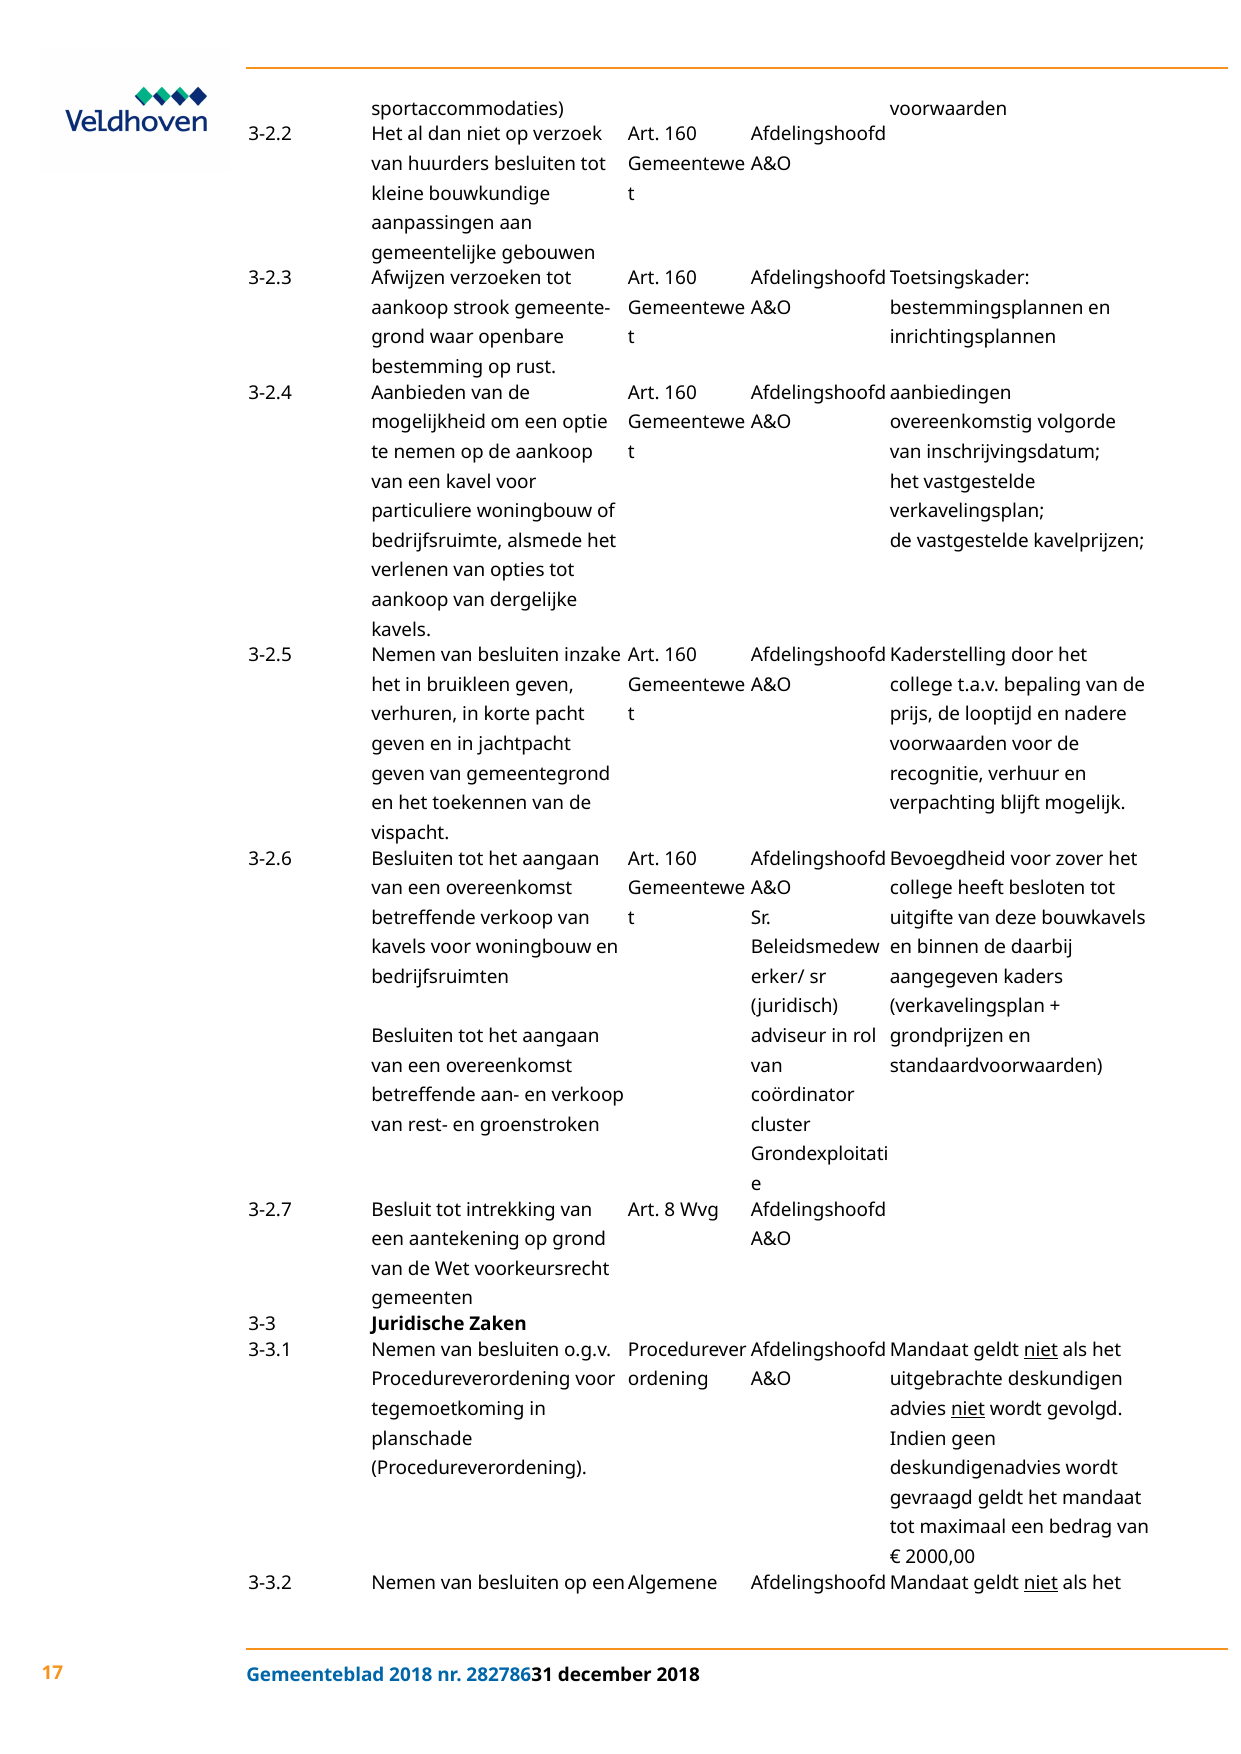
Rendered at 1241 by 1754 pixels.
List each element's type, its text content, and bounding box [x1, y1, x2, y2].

table_cell voorwaarden [890, 95, 1152, 121]
table_cell [248, 95, 371, 121]
table_cell 3-3 [248, 1310, 371, 1336]
table_cell [890, 1310, 1152, 1336]
table_cell Art. 160 Gemeentewet [628, 265, 751, 379]
table_cell Besluiten tot het aangaan van een overeenkomst betreffende verkoop van kavels voor woningbouw en bedrijfsruimten Besluiten tot het aangaan van een overeenkomst betreffende aan- en verkoop van rest- en groenstroken [371, 845, 628, 1196]
table_cell Aanbieden van de mogelijkheid om een optie te nemen op de aankoop van een kavel voor particuliere woningbouw of bedrijfsruimte, alsmede het verlenen van opties tot aankoop van dergelijke kavels. [371, 379, 628, 641]
table_cell Het al dan niet op verzoek van huurders besluiten tot kleine bouwkundige aanpassingen aan gemeentelijke gebouwen [371, 121, 628, 264]
picture [41, 47, 231, 172]
table_cell Nemen van besluiten inzake het in bruikleen geven, verhuren, in korte pacht geven en in jachtpacht geven van gemeentegrond en het toekennen van de vispacht. [371, 641, 628, 845]
table_cell Afwijzen verzoeken tot aankoop strook gemeente-grond waar openbare bestemming op rust. [371, 265, 628, 379]
table_cell [890, 1196, 1152, 1310]
table_cell Procedureverordening [628, 1336, 751, 1569]
table_cell sportaccommodaties) [371, 95, 628, 121]
table_cell Afdelingshoofd A&O Sr. Beleidsmedewerker/ sr (juridisch) adviseur in rol van coördinator cluster Grondexploitatie [751, 845, 889, 1196]
table_cell 3-2.3 [248, 265, 371, 379]
table_cell 3-2.2 [248, 121, 371, 264]
table_cell Besluit tot intrekking van een aantekening op grond van de Wet voorkeursrecht gemeenten [371, 1196, 628, 1310]
table_cell Art. 160 Gemeentewet [628, 121, 751, 264]
table_cell Algemene [628, 1569, 751, 1594]
table_cell 3-2.7 [248, 1196, 371, 1310]
table_cell 3-2.5 [248, 641, 371, 845]
table_cell Bevoegdheid voor zover het college heeft besloten tot uitgifte van deze bouwkavels en binnen de daarbij aangegeven kaders (verkavelingsplan + grondprijzen en standaardvoorwaarden) [890, 845, 1152, 1196]
table_cell Afdelingshoofd A&O [751, 121, 889, 264]
table_cell [890, 121, 1152, 264]
table_cell Mandaat geldt niet als het [890, 1569, 1152, 1594]
table_cell Afdelingshoofd [751, 1569, 889, 1594]
table_cell [628, 95, 751, 121]
table_cell aanbiedingen overeenkomstig volgorde van inschrijvingsdatum; het vastgestelde verkavelingsplan; de vastgestelde kavelprijzen; [890, 379, 1152, 641]
table_cell Afdelingshoofd A&O [751, 641, 889, 845]
table_cell [751, 95, 889, 121]
table_cell [628, 1310, 751, 1336]
table_cell Art. 160 Gemeentewet [628, 845, 751, 1196]
table_cell Afdelingshoofd A&O [751, 265, 889, 379]
table_cell Art. 160 Gemeentewet [628, 379, 751, 641]
table_cell Nemen van besluiten o.g.v. Procedureverordening voor tegemoetkoming in planschade (Procedureverordening). [371, 1336, 628, 1569]
table_cell Kaderstelling door het college t.a.v. bepaling van de prijs, de looptijd en nadere voorwaarden voor de recognitie, verhuur en verpachting blijft mogelijk. [890, 641, 1152, 845]
table_cell Art. 160 Gemeentewet [628, 641, 751, 845]
table_cell Nemen van besluiten op een [371, 1569, 628, 1594]
table_cell Art. 8 Wvg [628, 1196, 751, 1310]
table_cell 3-3.1 [248, 1336, 371, 1569]
table_cell Afdelingshoofd A&O [751, 379, 889, 641]
table_cell 3-2.4 [248, 379, 371, 641]
table_cell 3-3.2 [248, 1569, 371, 1594]
table_cell [751, 1310, 889, 1336]
table_cell Mandaat geldt niet als het uitgebrachte deskundigen advies niet wordt gevolgd. Indien geen deskundigenadvies wordt gevraagd geldt het mandaat tot maximaal een bedrag van € 2000,00 [890, 1336, 1152, 1569]
table_cell Juridische Zaken [371, 1310, 628, 1336]
table_cell Toetsingskader: bestemmingsplannen en inrichtingsplannen [890, 265, 1152, 379]
table_cell 3-2.6 [248, 845, 371, 1196]
table_cell Afdelingshoofd A&O [751, 1336, 889, 1569]
table_cell Afdelingshoofd A&O [751, 1196, 889, 1310]
